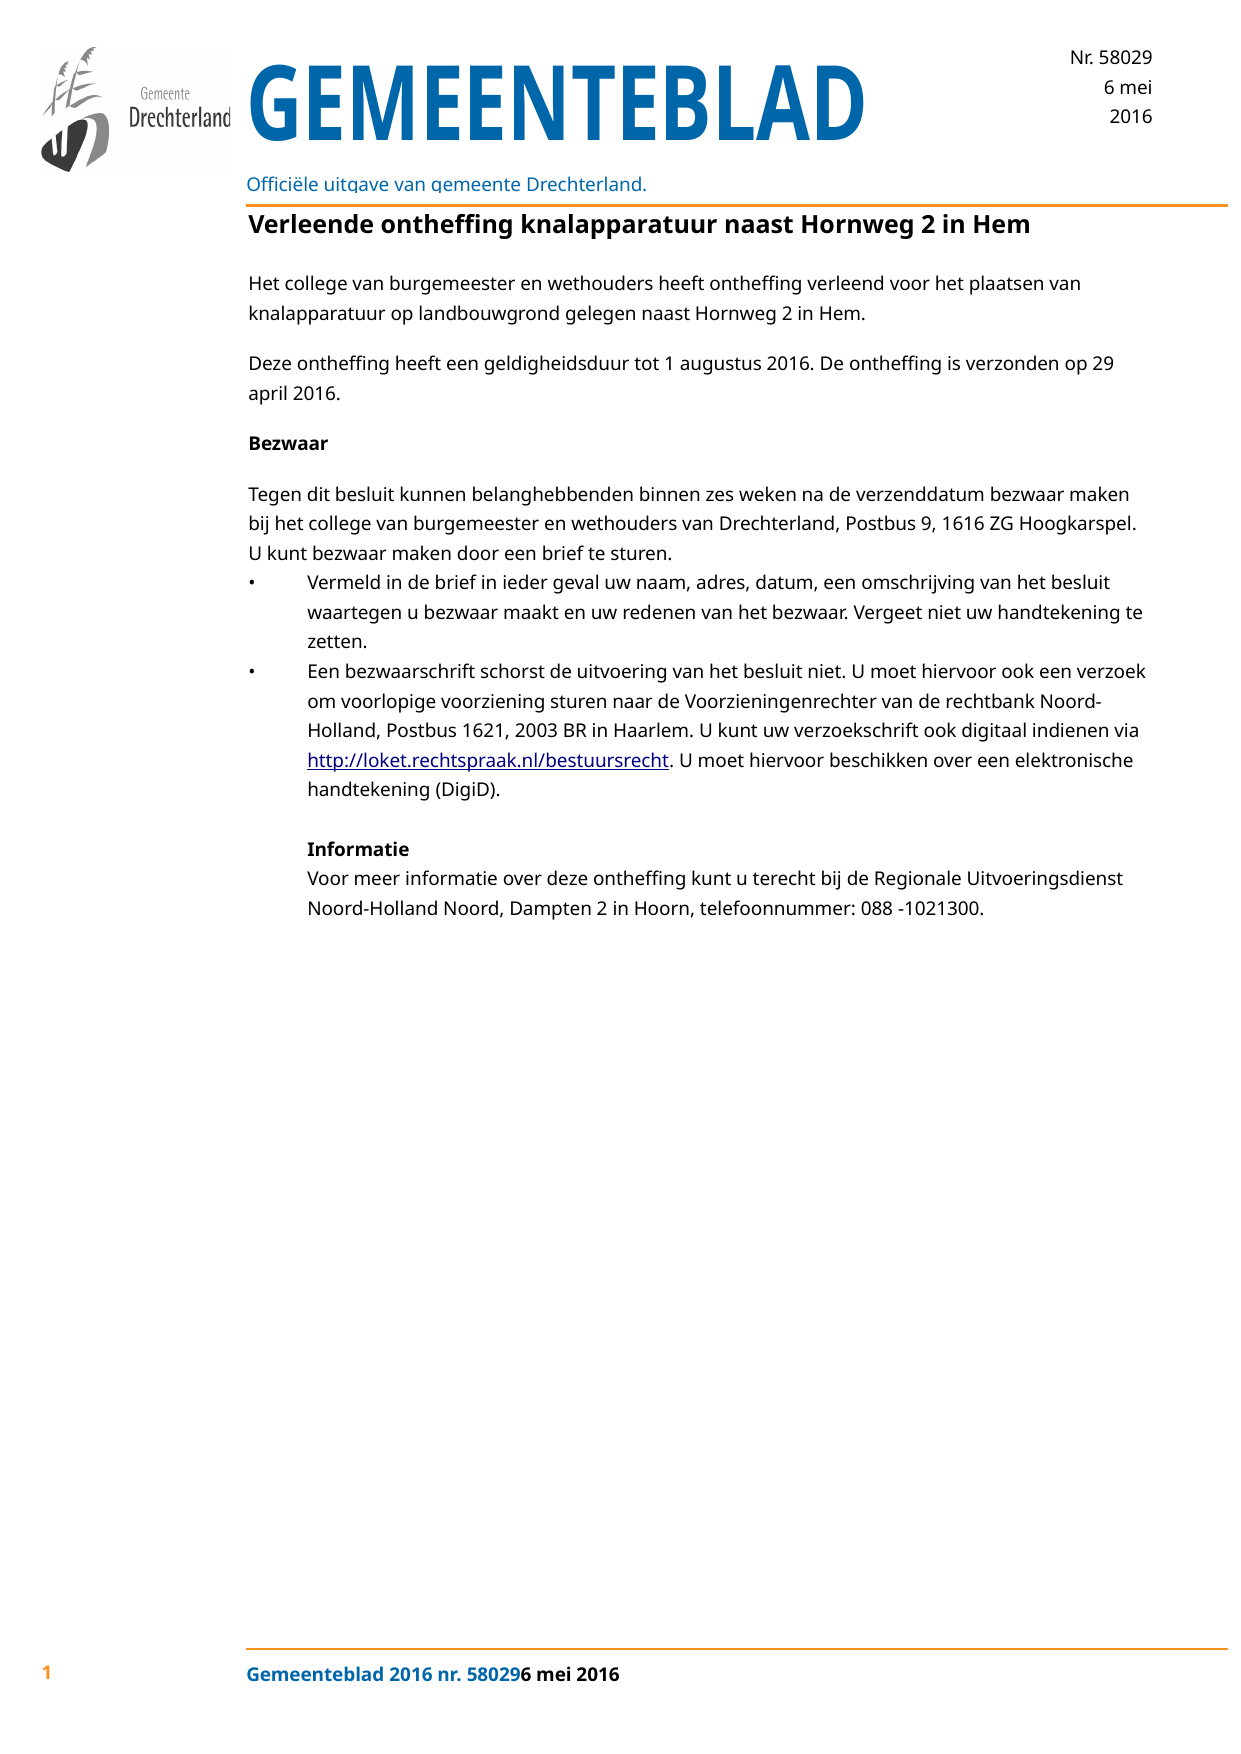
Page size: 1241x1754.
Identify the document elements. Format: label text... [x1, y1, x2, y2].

text Bezwaar [248, 430, 1152, 456]
text Tegen dit besluit kunnen belanghebbenden binnen zes weken na de verzenddatum bezwaar maken bij het college van burgemeester en wethouders van Drechterland, Postbus 9, 1616 ZG Hoogkarspel. U kunt bezwaar maken door een brief te sturen. [248, 481, 1152, 566]
text Verleende ontheffing knalapparatuur naast Hornweg 2 in Hem [248, 207, 1152, 241]
list Vermeld in de brief in ieder geval uw naam, adres, datum, een omschrijving van het besluit waartegen u bezwaar maakt en uw redenen van het bezwaar. Vergeet niet uw handtekening te zetten. [248, 569, 1152, 654]
list Informatie [248, 836, 1152, 861]
text Het college van burgemeester en wethouders heeft ontheffing verleend voor het plaatsen van knalapparatuur op landbouwgrond gelegen naast Hornweg 2 in Hem. [248, 270, 1152, 326]
list Voor meer informatie over deze ontheffing kunt u terecht bij de Regionale Uitvoeringsdienst Noord-Holland Noord, Dampten 2 in Hoorn, telefoonnummer: 088 -1021300. [248, 865, 1152, 921]
text Deze ontheffing heeft een geldigheidsduur tot 1 augustus 2016. De ontheffing is verzonden op 29 april 2016. [248, 350, 1152, 406]
list Een bezwaarschrift schorst de uitvoering van het besluit niet. U moet hiervoor ook een verzoek om voorlopige voorziening sturen naar de Voorzieningenrechter van de rechtbank Noord-Holland, Postbus 1621, 2003 BR in Haarlem. U kunt uw verzoekschrift ook digitaal indienen via http://loket.rechtspraak.nl/bestuursrecht. U moet hiervoor beschikken over een elektronische handtekening (DigiD). [248, 658, 1152, 802]
picture [41, 47, 231, 172]
